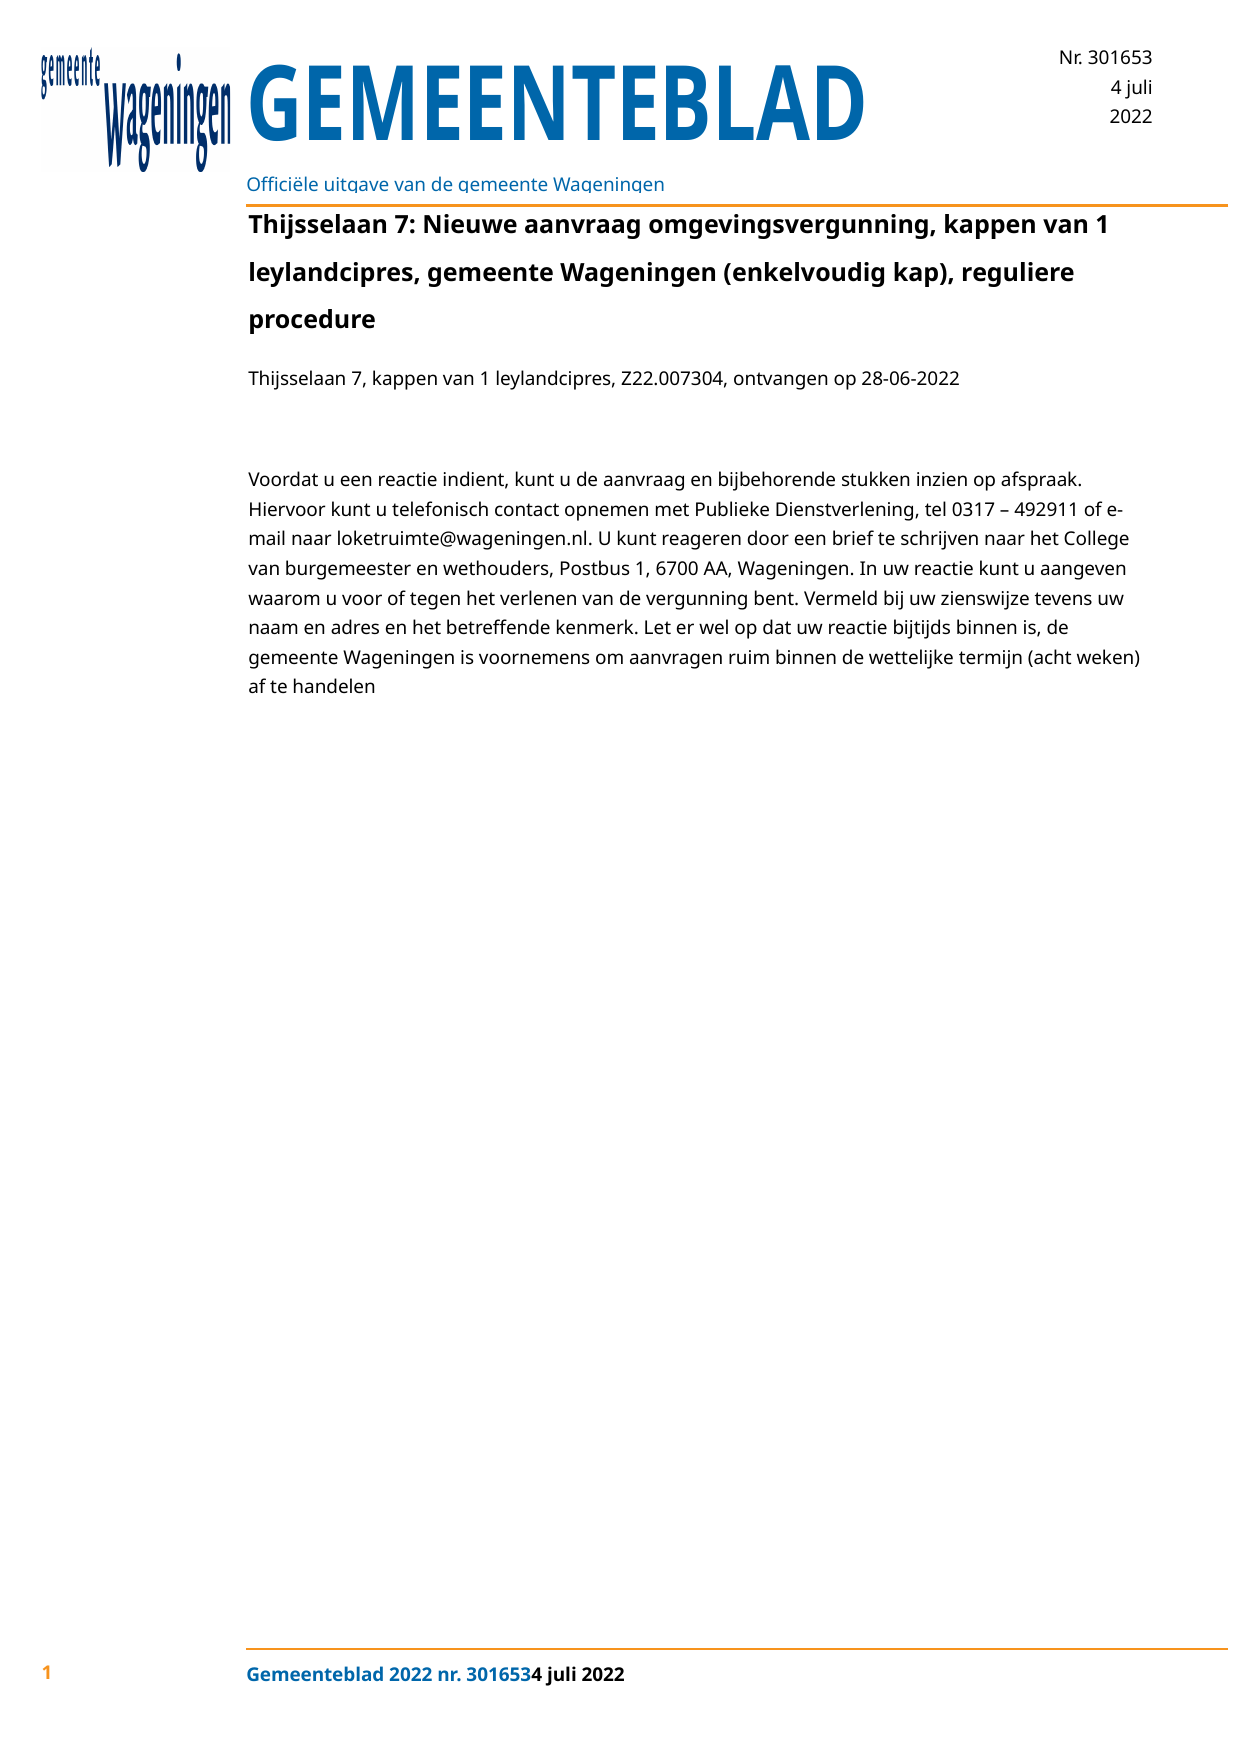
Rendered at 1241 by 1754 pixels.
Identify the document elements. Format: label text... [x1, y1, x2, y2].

text Thijsselaan 7, kappen van 1 leylandcipres, Z22.007304, ontvangen op 28-06-2022 [248, 366, 1152, 391]
picture [41, 47, 231, 172]
text Voordat u een reactie indient, kunt u de aanvraag en bijbehorende stukken inzien op afspraak. Hiervoor kunt u telefonisch contact opnemen met Publieke Dienstverlening, tel 0317 – 492911 of e-mail naar loketruimte@wageningen.nl. U kunt reageren door een brief te schrijven naar het College van burgemeester en wethouders, Postbus 1, 6700 AA, Wageningen. In uw reactie kunt u aangeven waarom u voor of tegen het verlenen van de vergunning bent. Vermeld bij uw zienswijze tevens uw naam en adres en het betreffende kenmerk. Let er wel op dat uw reactie bijtijds binnen is, de gemeente Wageningen is voornemens om aanvragen ruim binnen de wettelijke termijn (acht weken) af te handelen [248, 466, 1152, 699]
text Thijsselaan 7: Nieuwe aanvraag omgevingsvergunning, kappen van 1 leylandcipres, gemeente Wageningen (enkelvoudig kap), reguliere procedure [248, 207, 1152, 336]
